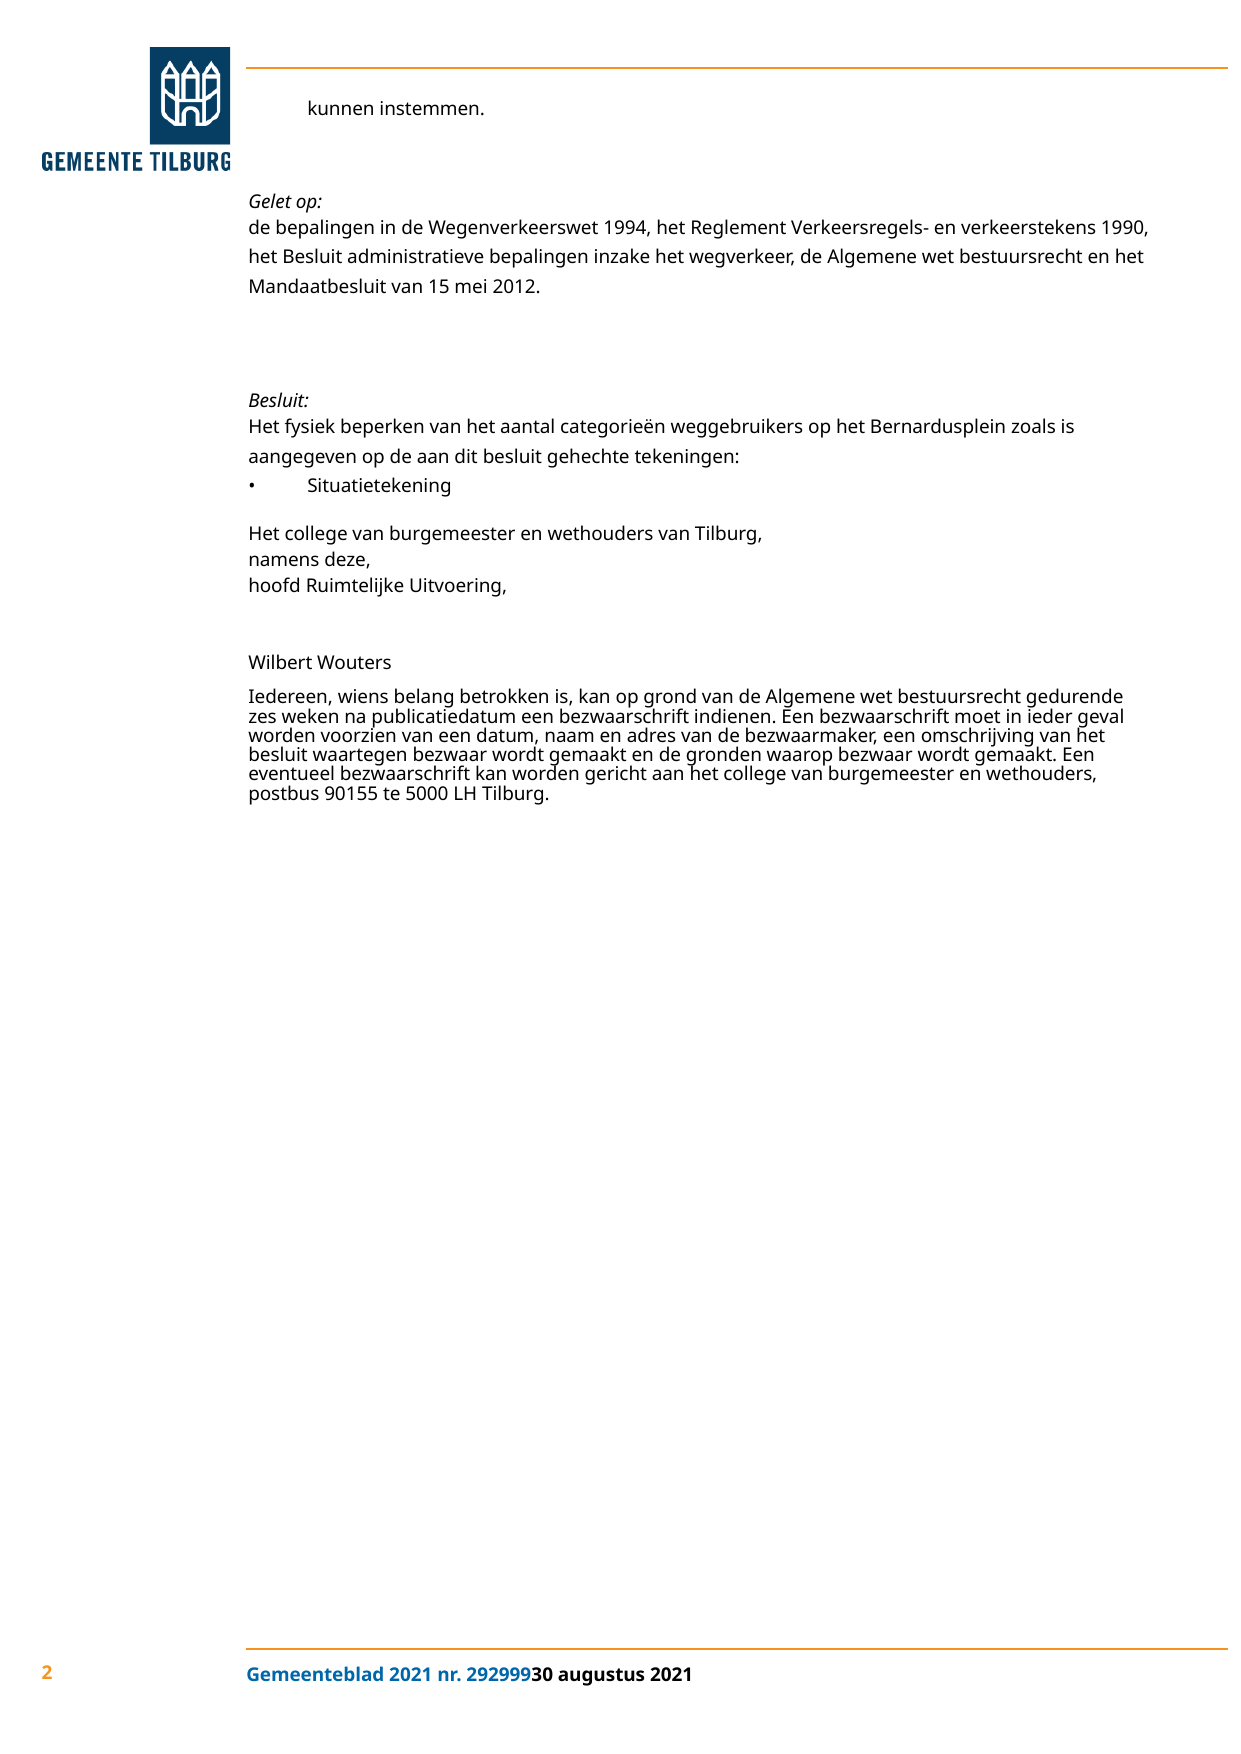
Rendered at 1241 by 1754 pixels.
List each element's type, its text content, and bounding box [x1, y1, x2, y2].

text Iedereen, wiens belang betrokken is, kan op grond van de Algemene wet bestuursrecht gedurende zes weken na publicatiedatum een bezwaarschrift indienen. Een bezwaarschrift moet in ieder geval worden voorzien van een datum, naam en adres van de bezwaarmaker, een omschrijving van het besluit waartegen bezwaar wordt gemaakt en de gronden waarop bezwaar wordt gemaakt. Een eventueel bezwaarschrift kan worden gericht aan het college van burgemeester en wethouders, postbus 90155 te 5000 LH Tilburg. [248, 688, 1152, 804]
text de bepalingen in de Wegenverkeerswet 1994, het Reglement Verkeersregels- en verkeerstekens 1990, het Besluit administratieve bepalingen inzake het wegverkeer, de Algemene wet bestuursrecht en het Mandaatbesluit van 15 mei 2012. [248, 214, 1152, 299]
text hoofd Ruimtelijke Uitvoering, [248, 572, 1152, 597]
picture [41, 47, 231, 172]
list Situatietekening [248, 472, 1152, 498]
text namens deze, [248, 546, 1152, 572]
text Wilbert Wouters [248, 649, 1152, 675]
text Het fysiek beperken van het aantal categorieën weggebruikers op het Bernardusplein zoals is aangegeven op de aan dit besluit gehechte tekeningen: [248, 413, 1152, 469]
text Het college van burgemeester en wethouders van Tilburg, [248, 520, 1152, 546]
text Besluit: [248, 388, 1152, 413]
text Gelet op: [248, 188, 1152, 214]
list kunnen instemmen. [248, 95, 1152, 121]
